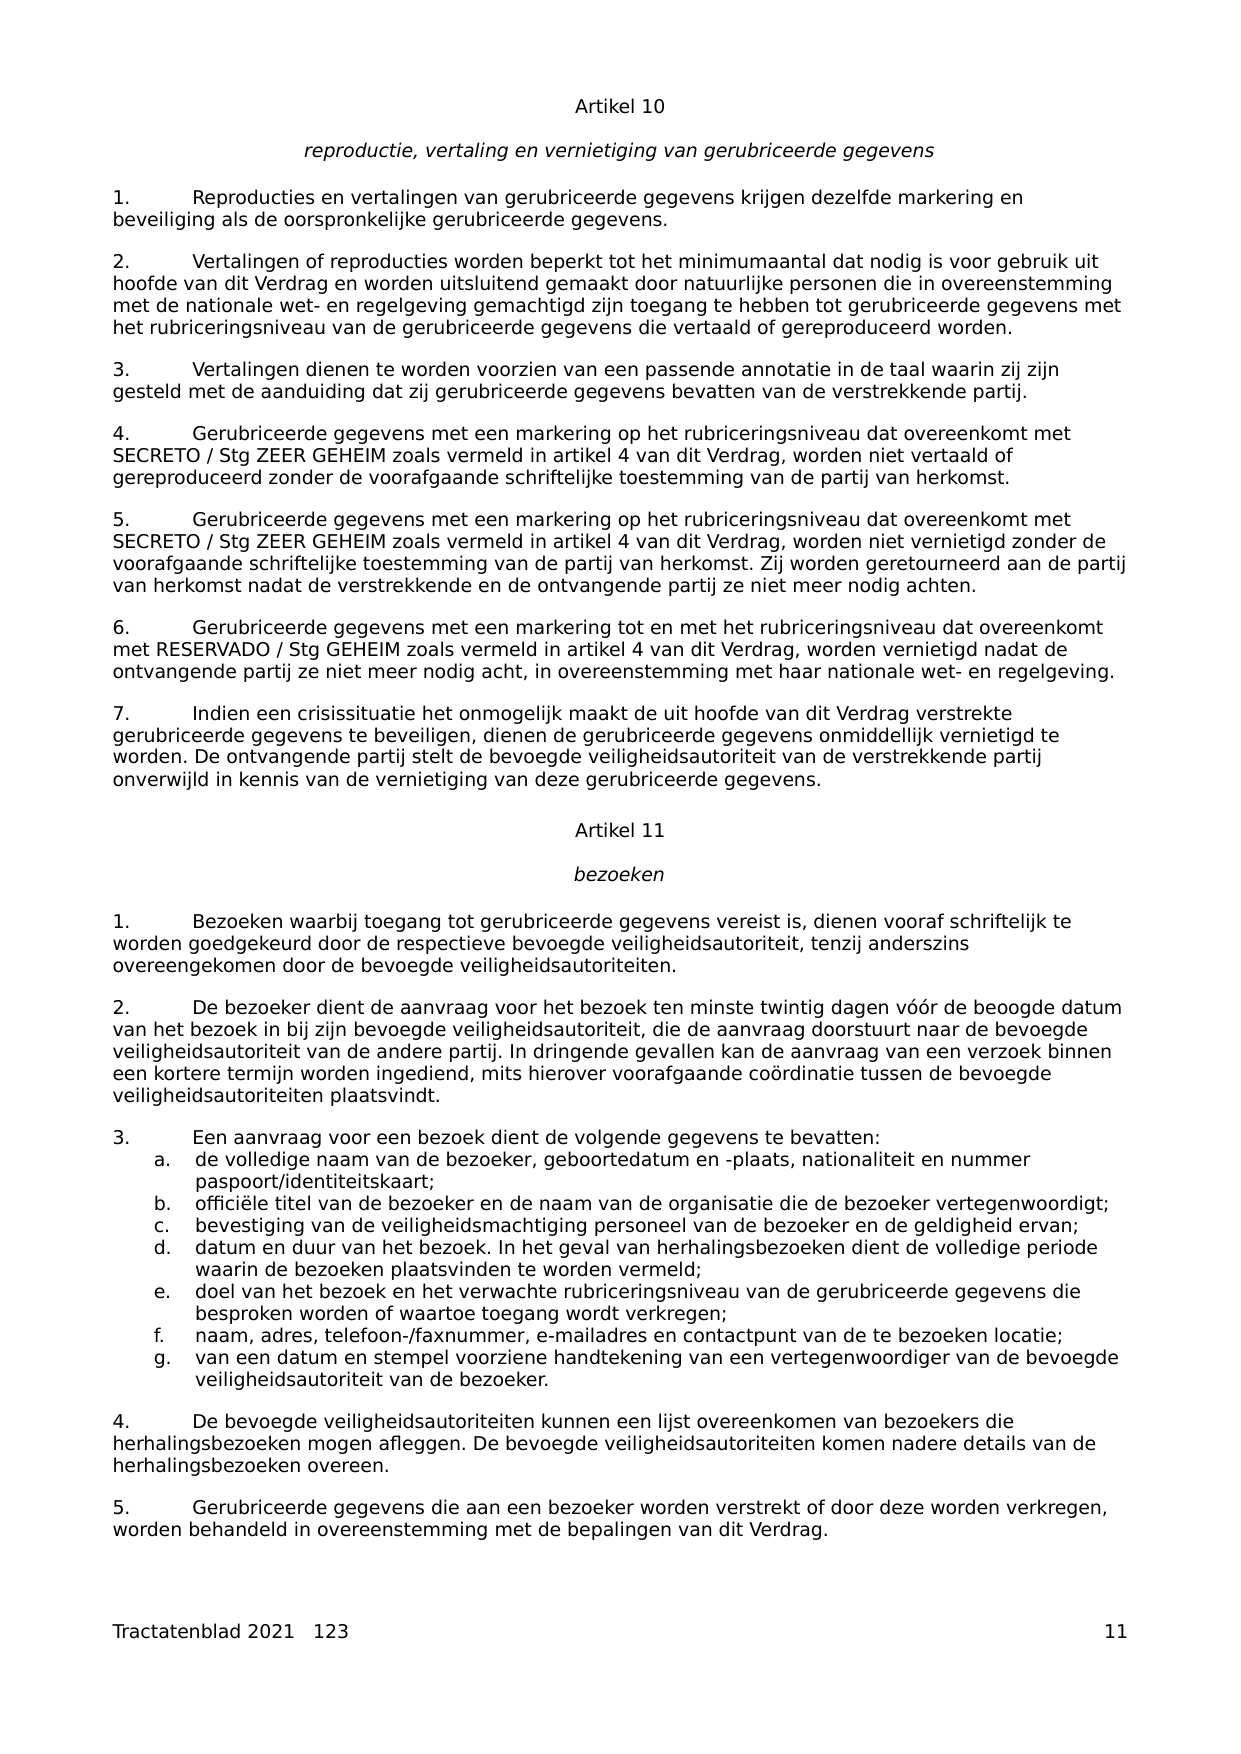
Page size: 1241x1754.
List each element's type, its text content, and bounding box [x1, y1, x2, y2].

subtitle Artikel 10 reproductie, vertaling en vernietiging van gerubriceerde gegevens [112, 96, 1128, 162]
text a. de volledige naam van de bezoeker, geboortedatum en -plaats, nationaliteit en nummer paspoort/identiteitskaart; [153, 1149, 1128, 1193]
text 5. Gerubriceerde gegevens met een markering op het rubriceringsniveau dat overeenkomt met SECRETO / Stg ZEER GEHEIM zoals vermeld in artikel 4 van dit Verdrag, worden niet vernietigd zonder de voorafgaande schriftelijke toestemming van de partij van herkomst. Zij worden geretourneerd aan de partij van herkomst nadat de verstrekkende en de ontvangende partij ze niet meer nodig achten. [112, 509, 1128, 597]
text 3. Vertalingen dienen te worden voorzien van een passende annotatie in de taal waarin zij zijn gesteld met de aanduiding dat zij gerubriceerde gegevens bevatten van de verstrekkende partij. [112, 359, 1128, 403]
text e. doel van het bezoek en het verwachte rubriceringsniveau van de gerubriceerde gegevens die besproken worden of waartoe toegang wordt verkregen; [153, 1281, 1128, 1325]
text 1. Reproducties en vertalingen van gerubriceerde gegevens krijgen dezelfde markering en beveiliging als de oorspronkelijke gerubriceerde gegevens. [112, 187, 1128, 231]
text 4. De bevoegde veiligheidsautoriteiten kunnen een lijst overeenkomen van bezoekers die herhalingsbezoeken mogen afleggen. De bevoegde veiligheidsautoriteiten komen nadere details van de herhalingsbezoeken overeen. [112, 1411, 1128, 1477]
text 6. Gerubriceerde gegevens met een markering tot en met het rubriceringsniveau dat overeenkomt met RESERVADO / Stg GEHEIM zoals vermeld in artikel 4 van dit Verdrag, worden vernietigd nadat de ontvangende partij ze niet meer nodig acht, in overeenstemming met haar nationale wet- en regelgeving. [112, 617, 1128, 682]
text 2. De bezoeker dient de aanvraag voor het bezoek ten minste twintig dagen vóór de beoogde datum van het bezoek in bij zijn bevoegde veiligheidsautoriteit, die de aanvraag doorstuurt naar de bevoegde veiligheidsautoriteit van de andere partij. In dringende gevallen kan de aanvraag van een verzoek binnen een kortere termijn worden ingediend, mits hierover voorafgaande coördinatie tussen de bevoegde veiligheidsautoriteiten plaatsvindt. [112, 997, 1128, 1107]
text g. van een datum en stempel voorziene handtekening van een vertegenwoordiger van de bevoegde veiligheidsautoriteit van de bezoeker. [153, 1347, 1128, 1391]
text 4. Gerubriceerde gegevens met een markering op het rubriceringsniveau dat overeenkomt met SECRETO / Stg ZEER GEHEIM zoals vermeld in artikel 4 van dit Verdrag, worden niet vertaald of gereproduceerd zonder de voorafgaande schriftelijke toestemming van de partij van herkomst. [112, 423, 1128, 489]
text 3. Een aanvraag voor een bezoek dient de volgende gegevens te bevatten: [112, 1127, 1128, 1149]
text d. datum en duur van het bezoek. In het geval van herhalingsbezoeken dient de volledige periode waarin de bezoeken plaatsvinden te worden vermeld; [153, 1237, 1128, 1281]
text f. naam, adres, telefoon-/faxnummer, e-mailadres en contactpunt van de te bezoeken locatie; [153, 1325, 1128, 1347]
text b. officiële titel van de bezoeker en de naam van de organisatie die de bezoeker vertegenwoordigt; [153, 1193, 1128, 1215]
text 5. Gerubriceerde gegevens die aan een bezoeker worden verstrekt of door deze worden verkregen, worden behandeld in overeenstemming met de bepalingen van dit Verdrag. [112, 1497, 1128, 1541]
text 2. Vertalingen of reproducties worden beperkt tot het minimumaantal dat nodig is voor gebruik uit hoofde van dit Verdrag en worden uitsluitend gemaakt door natuurlijke personen die in overeenstemming met de nationale wet- en regelgeving gemachtigd zijn toegang te hebben tot gerubriceerde gegevens met het rubriceringsniveau van de gerubriceerde gegevens die vertaald of gereproduceerd worden. [112, 251, 1128, 339]
text 1. Bezoeken waarbij toegang tot gerubriceerde gegevens vereist is, dienen vooraf schriftelijk te worden goedgekeurd door de respectieve bevoegde veiligheidsautoriteit, tenzij anderszins overeengekomen door de bevoegde veiligheidsautoriteiten. [112, 911, 1128, 977]
text c. bevestiging van de veiligheidsmachtiging personeel van de bezoeker en de geldigheid ervan; [153, 1215, 1128, 1237]
subtitle Artikel 11 bezoeken [112, 820, 1128, 886]
text 7. Indien een crisissituatie het onmogelijk maakt de uit hoofde van dit Verdrag verstrekte gerubriceerde gegevens te beveiligen, dienen de gerubriceerde gegevens onmiddellijk vernietigd te worden. De ontvangende partij stelt de bevoegde veiligheidsautoriteit van de verstrekkende partij onverwijld in kennis van de vernietiging van deze gerubriceerde gegevens. [112, 702, 1128, 790]
